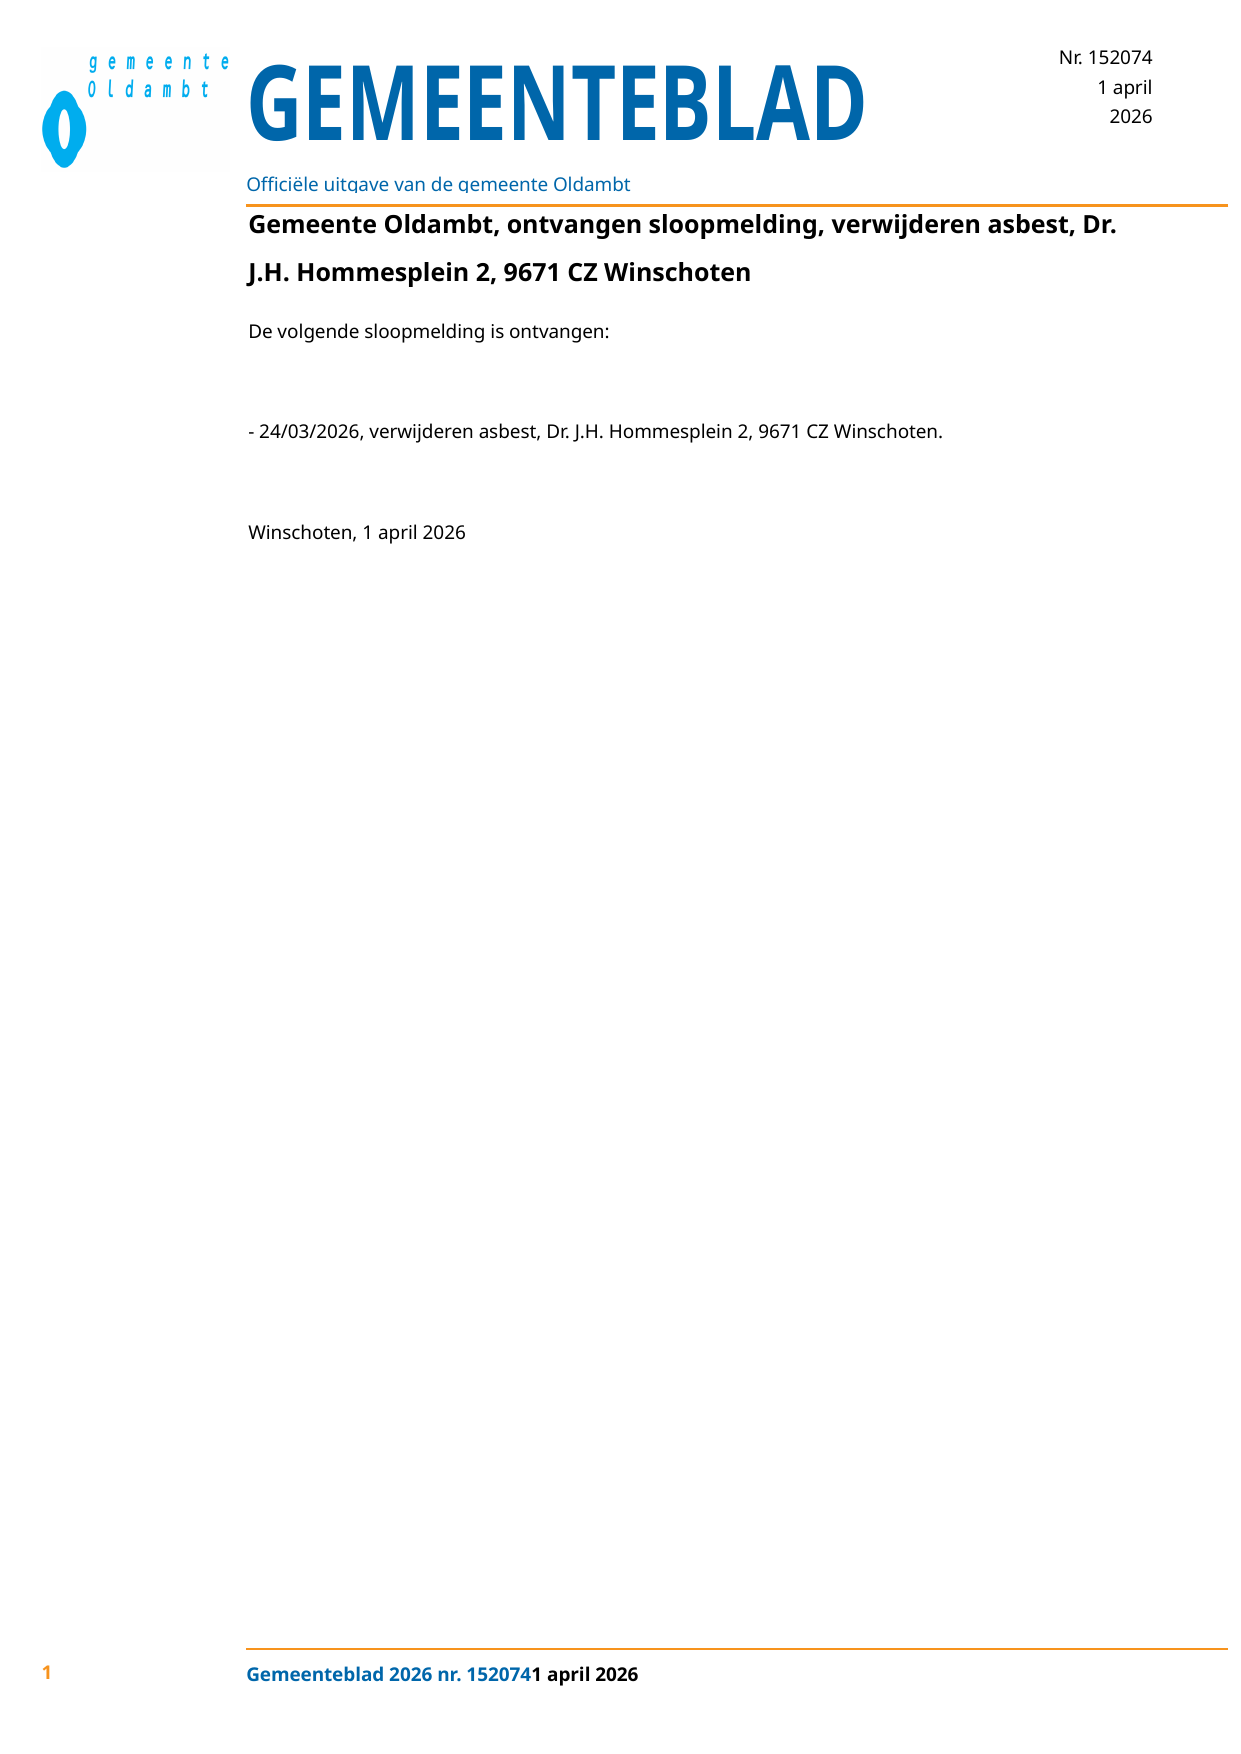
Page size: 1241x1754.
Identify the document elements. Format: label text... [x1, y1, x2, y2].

text Winschoten, 1 april 2026 [248, 519, 1152, 545]
text - 24/03/2026, verwijderen asbest, Dr. J.H. Hommesplein 2, 9671 CZ Winschoten. [248, 419, 1152, 444]
picture [41, 47, 231, 172]
text De volgende sloopmelding is ontvangen: [248, 318, 1152, 344]
text Gemeente Oldambt, ontvangen sloopmelding, verwijderen asbest, Dr. J.H. Hommesplein 2, 9671 CZ Winschoten [248, 207, 1152, 288]
